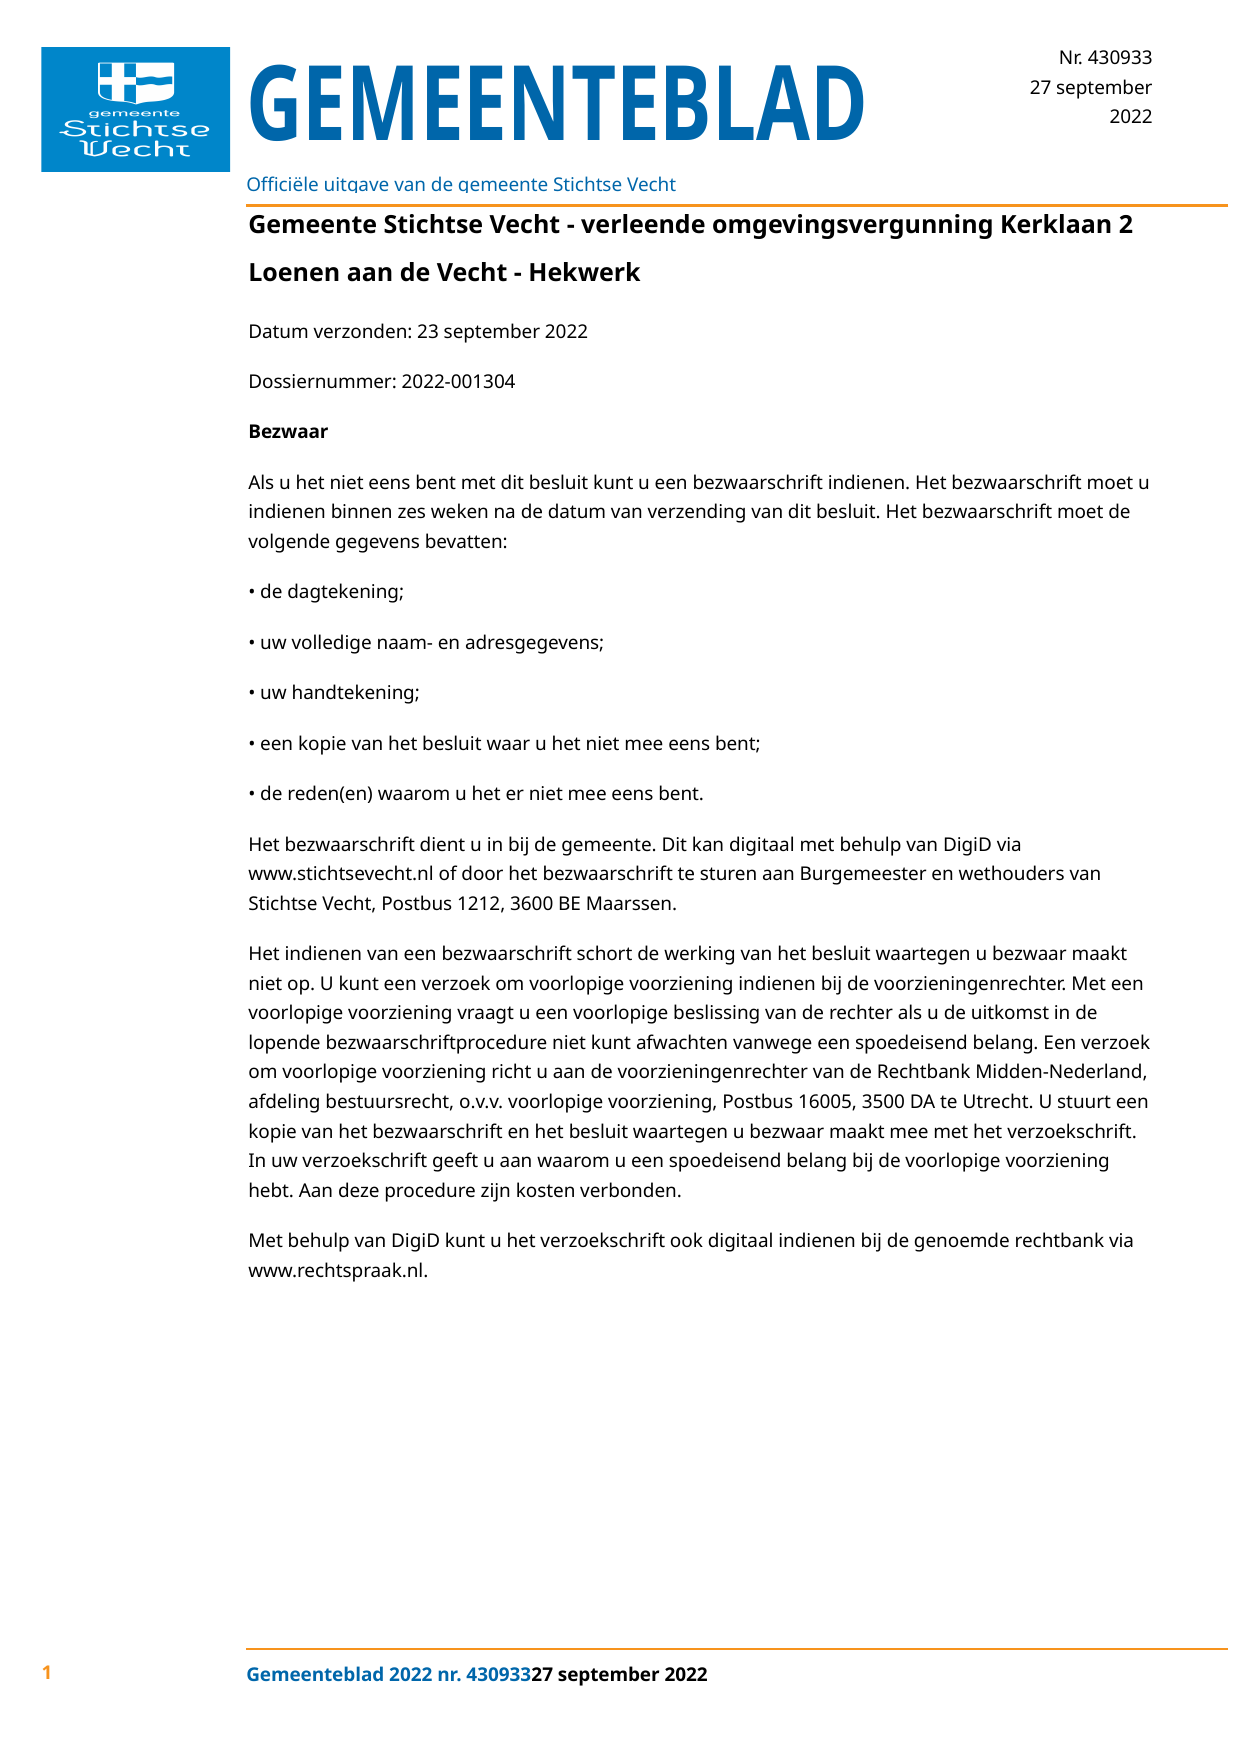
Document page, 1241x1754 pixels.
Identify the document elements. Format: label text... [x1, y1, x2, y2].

text Het indienen van een bezwaarschrift schort de werking van het besluit waartegen u bezwaar maakt niet op. U kunt een verzoek om voorlopige voorziening indienen bij de voorzieningenrechter. Met een voorlopige voorziening vraagt u een voorlopige beslissing van de rechter als u de uitkomst in de lopende bezwaarschriftprocedure niet kunt afwachten vanwege een spoedeisend belang. Een verzoek om voorlopige voorziening richt u aan de voorzieningenrechter van de Rechtbank Midden-Nederland, afdeling bestuursrecht, o.v.v. voorlopige voorziening, Postbus 16005, 3500 DA te Utrecht. U stuurt een kopie van het bezwaarschrift en het besluit waartegen u bezwaar maakt mee met het verzoekschrift. In uw verzoekschrift geeft u aan waarom u een spoedeisend belang bij de voorlopige voorziening hebt. Aan deze procedure zijn kosten verbonden. [248, 940, 1152, 1203]
picture [99, 63, 135, 101]
text • de reden(en) waarom u het er niet mee eens bent. [248, 780, 1152, 806]
text Bezwaar [248, 419, 1152, 444]
text • de dagtekening; [248, 579, 1152, 604]
picture [137, 63, 174, 103]
text • een kopie van het besluit waar u het niet mee eens bent; [248, 730, 1152, 756]
text • uw handtekening; [248, 679, 1152, 705]
text • uw volledige naam- en adresgegevens; [248, 629, 1152, 655]
text Datum verzonden: 23 september 2022 [248, 318, 1152, 344]
text Met behulp van DigiD kunt u het verzoekschrift ook digitaal indienen bij de genoemde rechtbank via www.rechtspraak.nl. [248, 1227, 1152, 1283]
text Dossiernummer: 2022-001304 [248, 368, 1152, 394]
text Gemeente Stichtse Vecht - verleende omgevingsvergunning Kerklaan 2 Loenen aan de Vecht - Hekwerk [248, 207, 1152, 288]
text Als u het niet eens bent met dit besluit kunt u een bezwaarschrift indienen. Het bezwaarschrift moet u indienen binnen zes weken na de datum van verzending van dit besluit. Het bezwaarschrift moet de volgende gegevens bevatten: [248, 469, 1152, 554]
text Het bezwaarschrift dient u in bij de gemeente. Dit kan digitaal met behulp van DigiD via www.stichtsevecht.nl of door het bezwaarschrift te sturen aan Burgemeester en wethouders van Stichtse Vecht, Postbus 1212, 3600 BE Maarssen. [248, 831, 1152, 916]
